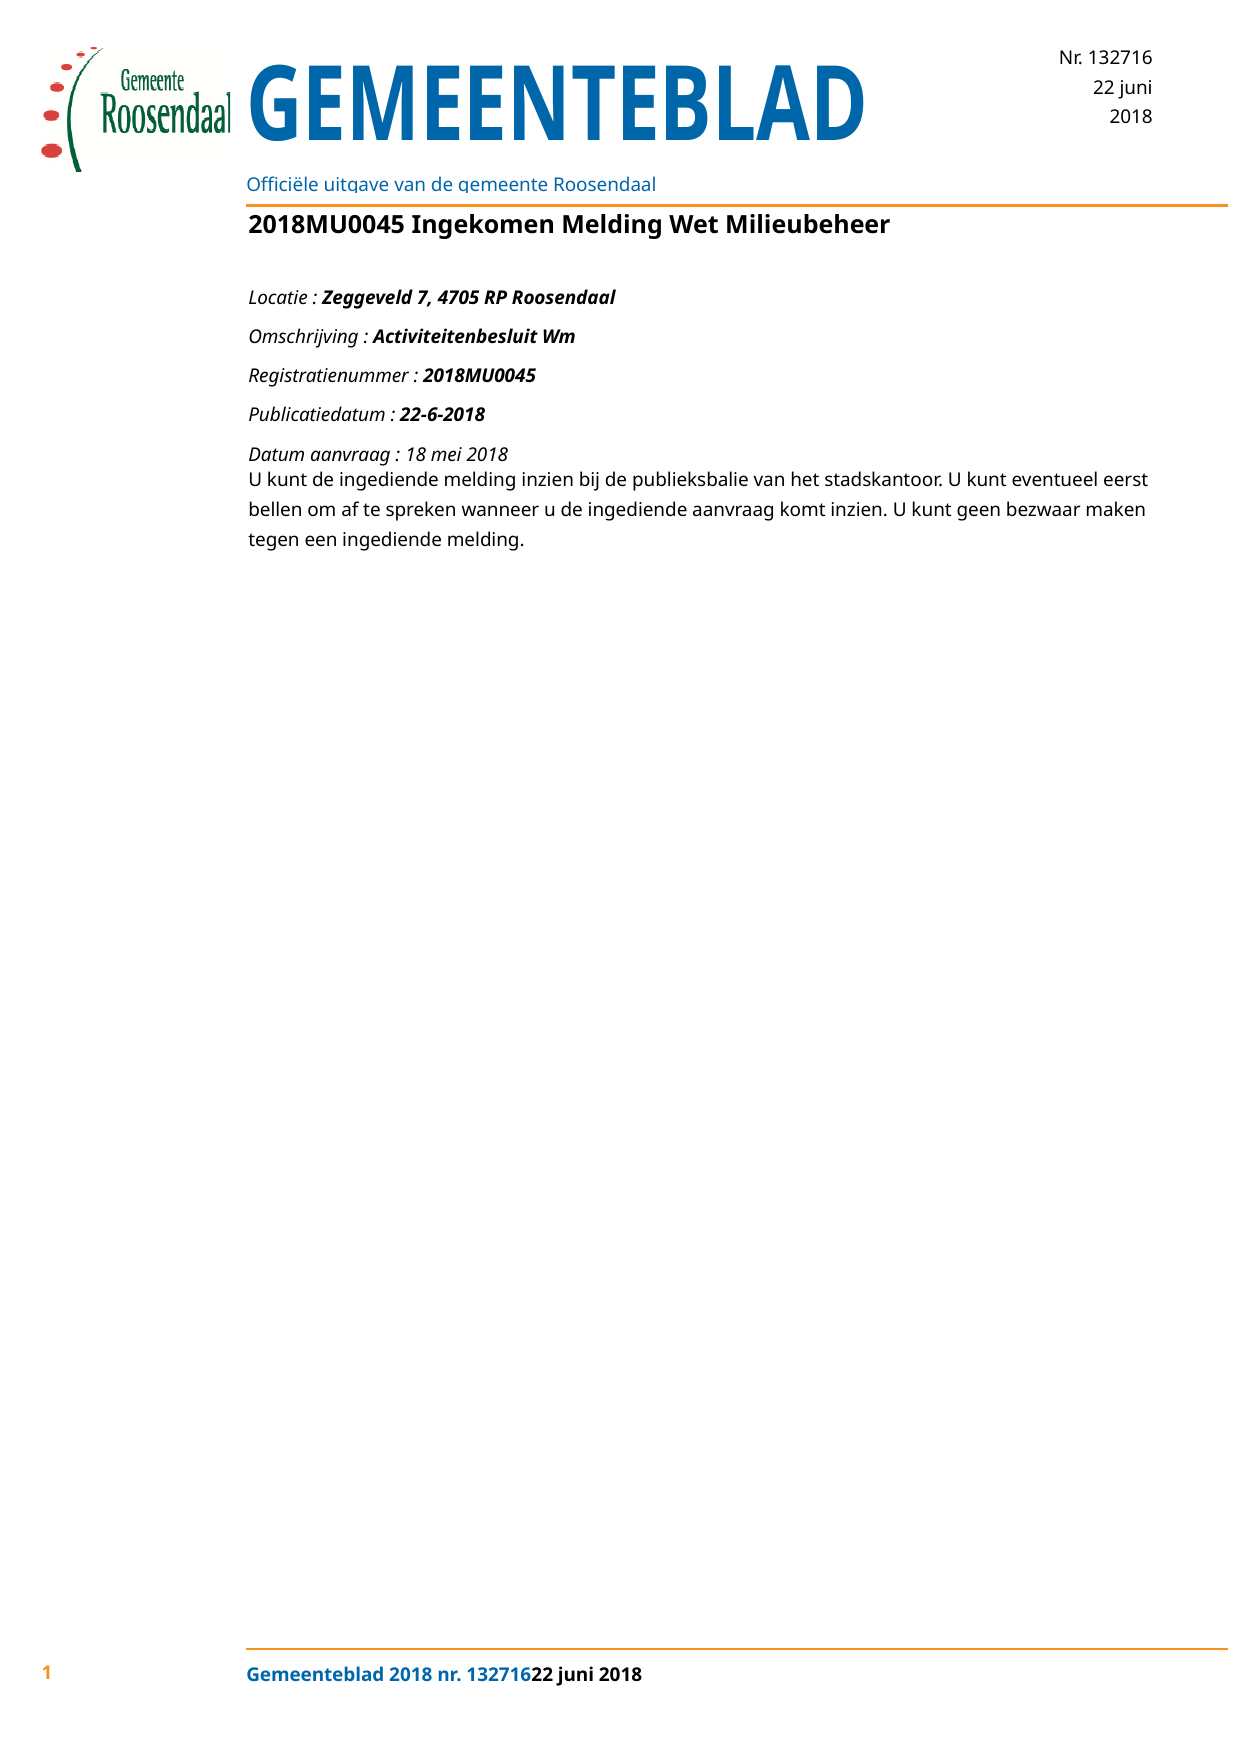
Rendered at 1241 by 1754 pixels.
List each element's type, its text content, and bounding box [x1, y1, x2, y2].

text 2018MU0045 Ingekomen Melding Wet Milieubeheer [248, 207, 1152, 241]
text Locatie : Zeggeveld 7, 4705 RP Roosendaal [248, 284, 1152, 309]
text Publicatiedatum : 22-6-2018 [248, 402, 1152, 427]
text Registratienummer : 2018MU0045 [248, 362, 1152, 388]
text U kunt de ingediende melding inzien bij de publieksbalie van het stadskantoor. U kunt eventueel eerst bellen om af te spreken wanneer u de ingediende aanvraag komt inzien. U kunt geen bezwaar maken tegen een ingediende melding. [248, 467, 1152, 552]
text Omschrijving : Activiteitenbesluit Wm [248, 323, 1152, 349]
picture [41, 47, 231, 172]
text Datum aanvraag : 18 mei 2018 [248, 441, 1152, 467]
